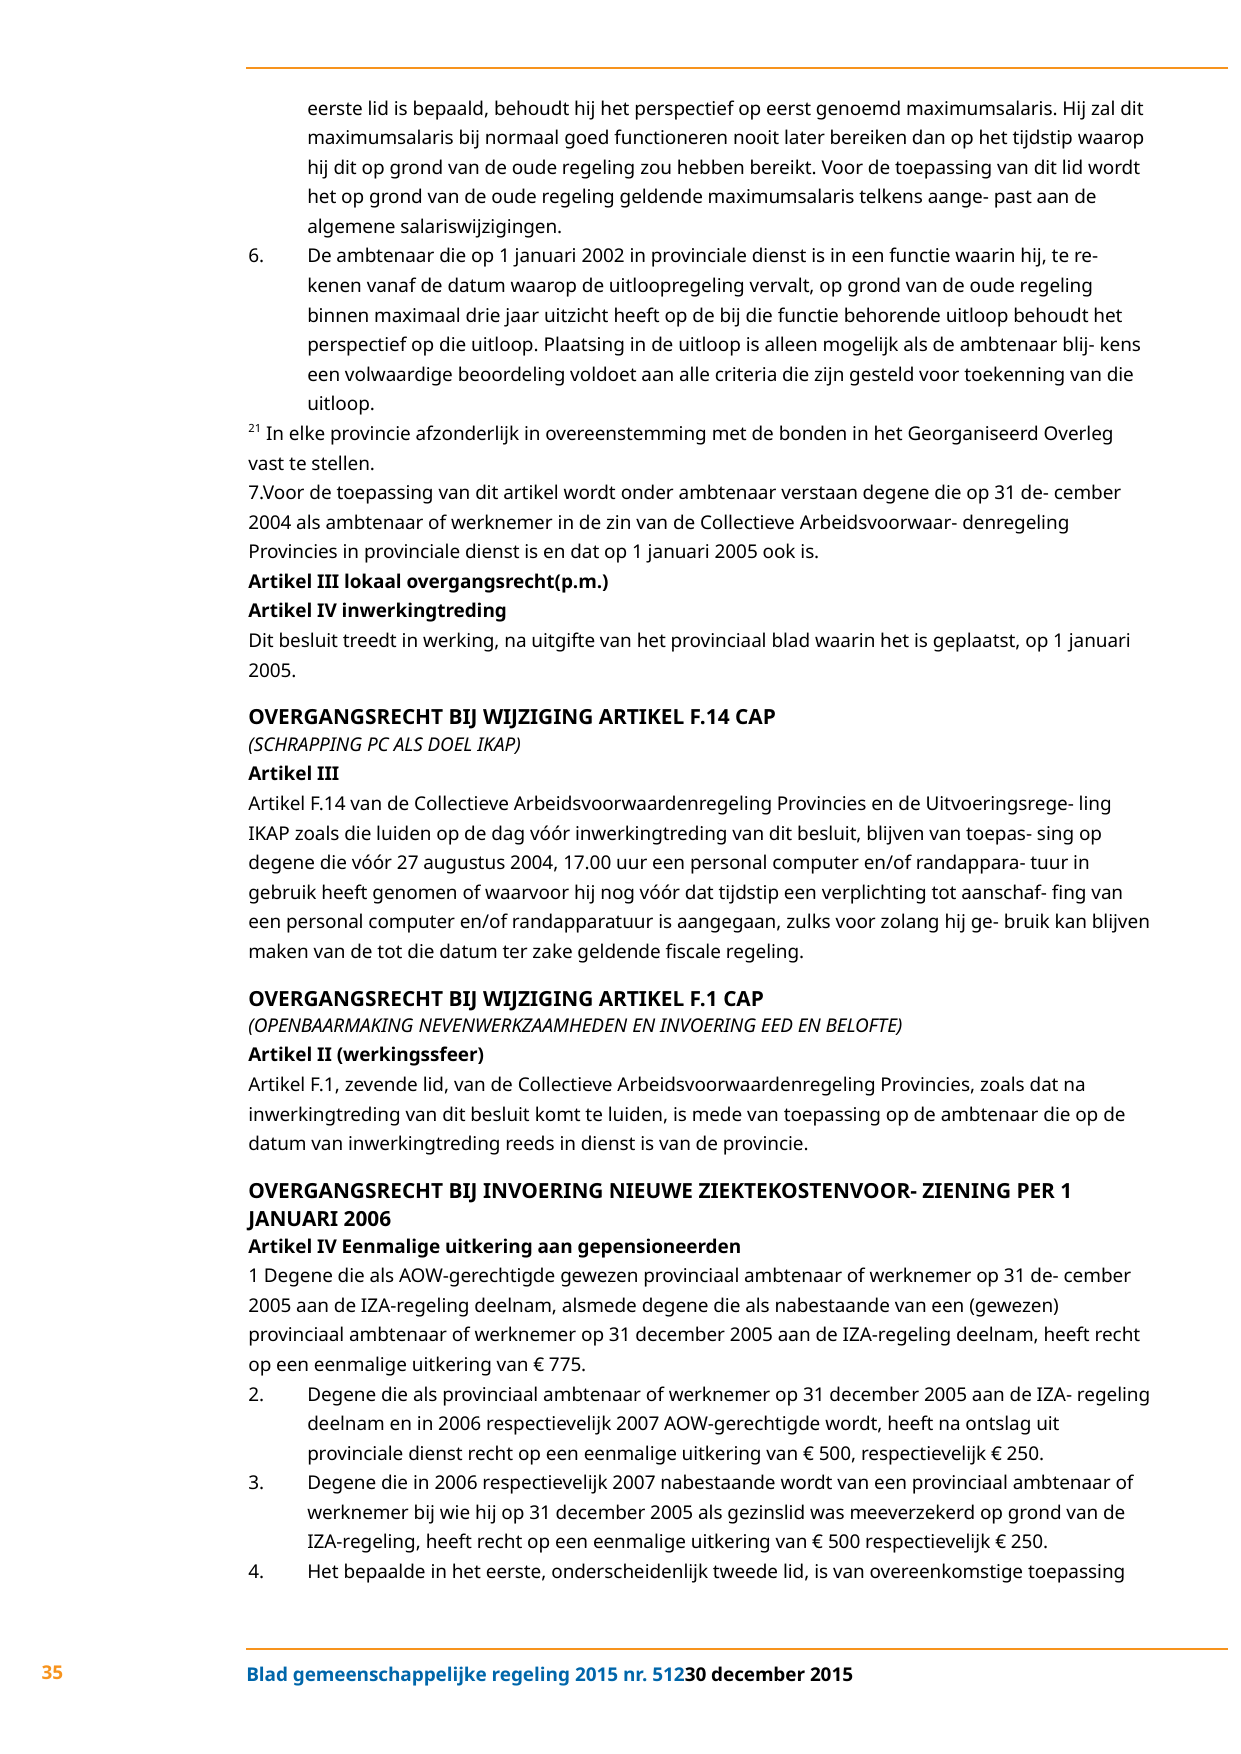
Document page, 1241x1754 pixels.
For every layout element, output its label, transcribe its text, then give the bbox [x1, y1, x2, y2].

text Artikel II (werkingssfeer) [248, 1042, 1152, 1067]
text Artikel IV Eenmalige uitkering aan gepensioneerden [248, 1233, 1152, 1259]
text (SCHRAPPING PC ALS DOEL IKAP) [248, 731, 1152, 757]
text 1 Degene die als AOW-gerechtigde gewezen provinciaal ambtenaar of werknemer op 31 de- cember 2005 aan de IZA-regeling deelnam, alsmede degene die als nabestaande van een (gewezen) provinciaal ambtenaar of werknemer op 31 december 2005 aan de IZA-regeling deelnam, heeft recht op een eenmalige uitkering van € 775. [248, 1262, 1152, 1377]
list Het bepaalde in het eerste, onderscheidenlijk tweede lid, is van overeenkomstige toepassing [248, 1558, 1152, 1584]
text Artikel III lokaal overgangsrecht(p.m.) [248, 568, 1152, 594]
text OVERGANGSRECHT BIJ WIJZIGING ARTIKEL F.14 CAP [248, 702, 1152, 731]
text Artikel F.14 van de Collectieve Arbeidsvoorwaardenregeling Provincies en de Uitvoeringsrege- ling IKAP zoals die luiden op de dag vóór inwerkingtreding van dit besluit, blijven van toepas- sing op degene die vóór 27 augustus 2004, 17.00 uur een personal computer en/of randappara- tuur in gebruik heeft genomen of waarvoor hij nog vóór dat tijdstip een verplichting tot aanschaf- fing van een personal computer en/of randapparatuur is aangegaan, zulks voor zolang hij ge- bruik kan blijven maken van de tot die datum ter zake geldende fiscale regeling. [248, 790, 1152, 964]
text Artikel F.1, zevende lid, van de Collectieve Arbeidsvoorwaardenregeling Provincies, zoals dat na inwerkingtreding van dit besluit komt te luiden, is mede van toepassing op de ambtenaar die op de datum van inwerkingtreding reeds in dienst is van de provincie. [248, 1071, 1152, 1156]
text OVERGANGSRECHT BIJ INVOERING NIEUWE ZIEKTEKOSTENVOOR- ZIENING PER 1 JANUARI 2006 [248, 1176, 1152, 1233]
text OVERGANGSRECHT BIJ WIJZIGING ARTIKEL F.1 CAP [248, 984, 1152, 1012]
picture [41, 47, 231, 172]
list De ambtenaar die op 1 januari 2002 in provinciale dienst is in een functie waarin hij, te re- kenen vanaf de datum waarop de uitloopregeling vervalt, op grond van de oude regeling binnen maximaal drie jaar uitzicht heeft op de bij die functie behorende uitloop behoudt het perspectief op die uitloop. Plaatsing in de uitloop is alleen mogelijk als de ambtenaar blij- kens een volwaardige beoordeling voldoet aan alle criteria die zijn gesteld voor toekenning van die uitloop. [248, 243, 1152, 416]
text 21 In elke provincie afzonderlijk in overeenstemming met de bonden in het Georganiseerd Overleg vast te stellen. [248, 420, 1152, 476]
list eerste lid is bepaald, behoudt hij het perspectief op eerst genoemd maximumsalaris. Hij zal dit maximumsalaris bij normaal goed functioneren nooit later bereiken dan op het tijdstip waarop hij dit op grond van de oude regeling zou hebben bereikt. Voor de toepassing van dit lid wordt het op grond van de oude regeling geldende maximumsalaris telkens aange- past aan de algemene salariswijzigingen. [248, 95, 1152, 239]
list Degene die als provinciaal ambtenaar of werknemer op 31 december 2005 aan de IZA- regeling deelnam en in 2006 respectievelijk 2007 AOW-gerechtigde wordt, heeft na ontslag uit provinciale dienst recht op een eenmalige uitkering van € 500, respectievelijk € 250. [248, 1381, 1152, 1466]
text 7.Voor de toepassing van dit artikel wordt onder ambtenaar verstaan degene die op 31 de- cember 2004 als ambtenaar of werknemer in de zin van de Collectieve Arbeidsvoorwaar- denregeling Provincies in provinciale dienst is en dat op 1 januari 2005 ook is. [248, 479, 1152, 564]
text Artikel III [248, 761, 1152, 786]
list Degene die in 2006 respectievelijk 2007 nabestaande wordt van een provinciaal ambtenaar of werknemer bij wie hij op 31 december 2005 als gezinslid was meeverzekerd op grond van de IZA-regeling, heeft recht op een eenmalige uitkering van € 500 respectievelijk € 250. [248, 1469, 1152, 1554]
text Artikel IV inwerkingtreding [248, 598, 1152, 623]
text Dit besluit treedt in werking, na uitgifte van het provinciaal blad waarin het is geplaatst, op 1 januari 2005. [248, 627, 1152, 683]
text (OPENBAARMAKING NEVENWERKZAAMHEDEN EN INVOERING EED EN BELOFTE) [248, 1012, 1152, 1038]
